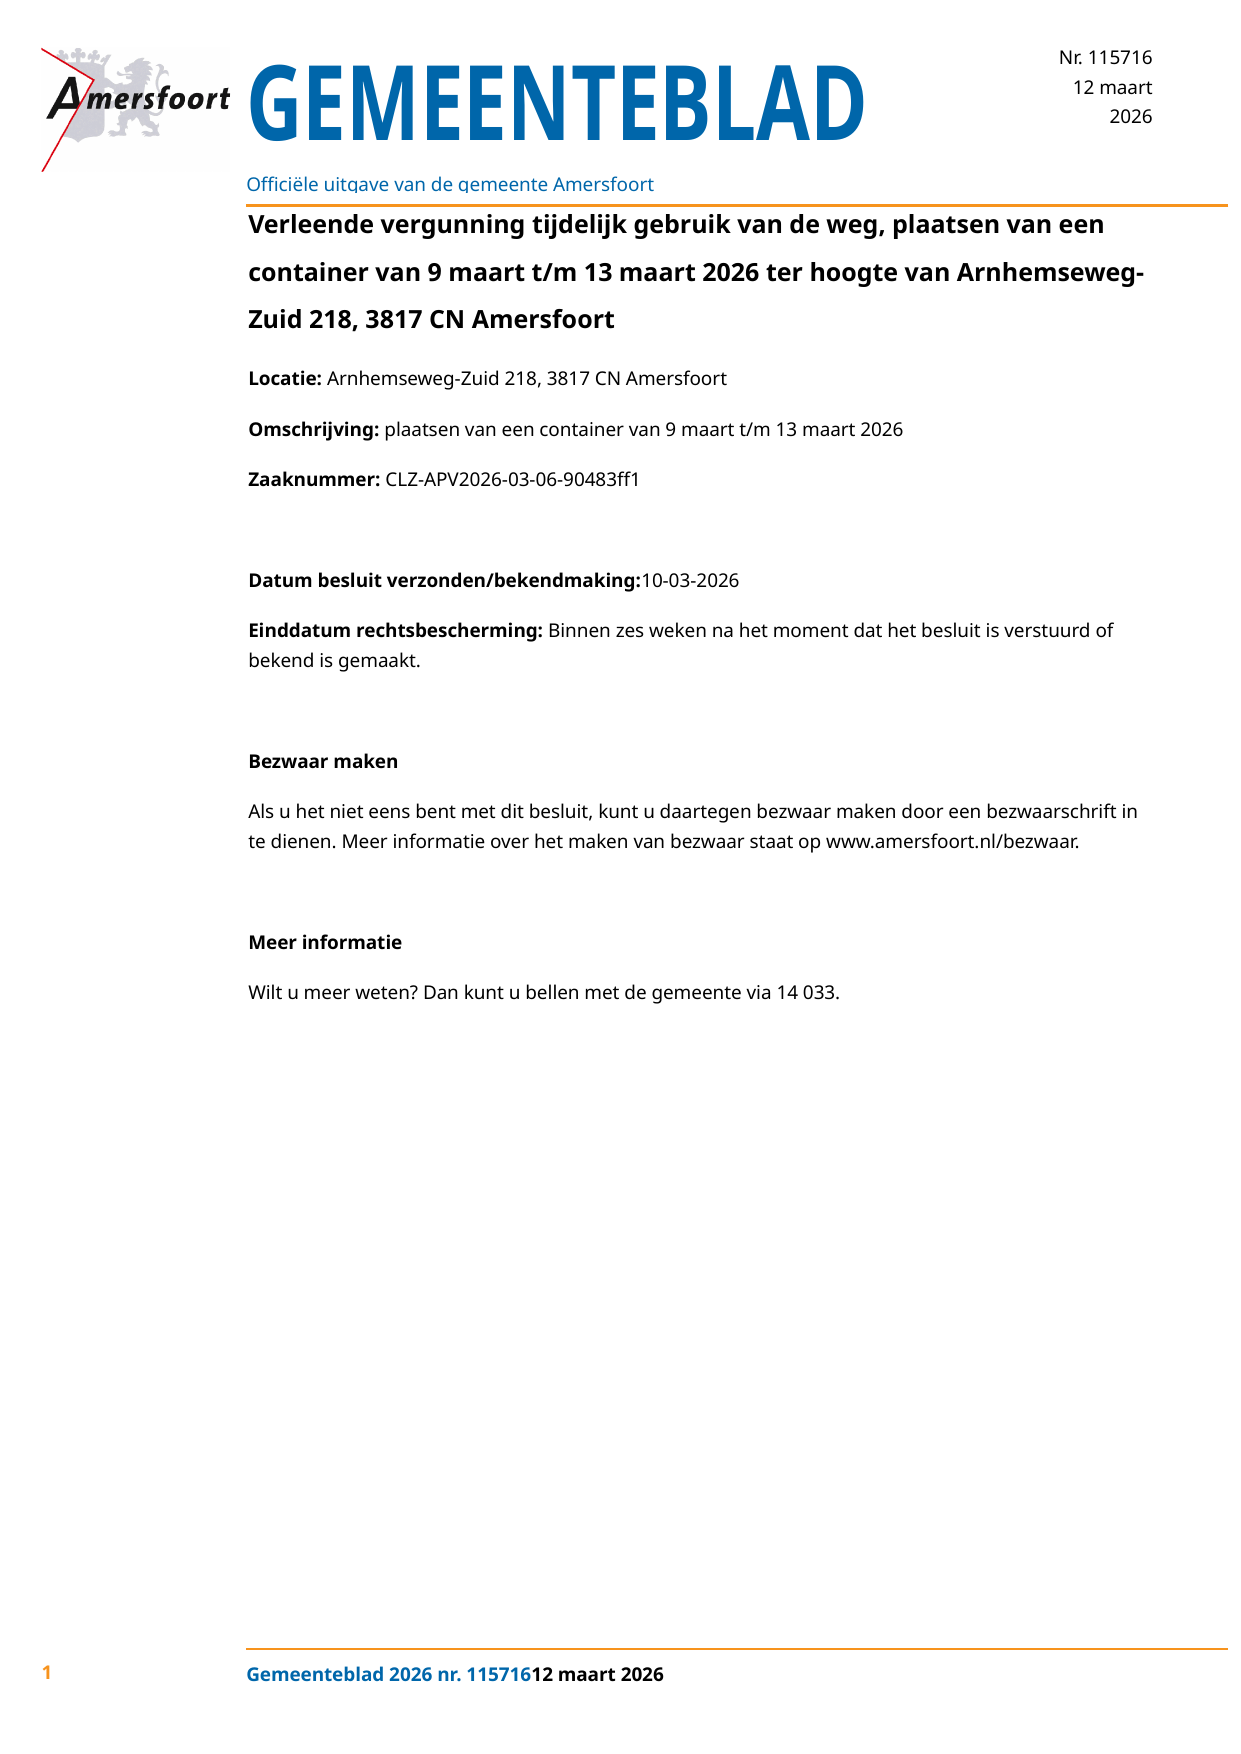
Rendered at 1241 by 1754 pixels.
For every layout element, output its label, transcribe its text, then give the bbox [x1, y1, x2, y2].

text Meer informatie [248, 929, 1152, 954]
text Zaaknummer: CLZ-APV2026-03-06-90483ff1 [248, 466, 1152, 492]
text Bezwaar maken [248, 748, 1152, 774]
text Einddatum rechtsbescherming: Binnen zes weken na het moment dat het besluit is verstuurd of bekend is gemaakt. [248, 618, 1152, 673]
text Datum besluit verzonden/bekendmaking:10-03-2026 [248, 567, 1152, 593]
picture [41, 47, 231, 172]
text Omschrijving: plaatsen van een container van 9 maart t/m 13 maart 2026 [248, 416, 1152, 442]
text Verleende vergunning tijdelijk gebruik van de weg, plaatsen van een container van 9 maart t/m 13 maart 2026 ter hoogte van Arnhemseweg-Zuid 218, 3817 CN Amersfoort [248, 207, 1152, 336]
text Wilt u meer weten? Dan kunt u bellen met de gemeente via 14 033. [248, 979, 1152, 1005]
text Locatie: Arnhemseweg-Zuid 218, 3817 CN Amersfoort [248, 366, 1152, 391]
text Als u het niet eens bent met dit besluit, kunt u daartegen bezwaar maken door een bezwaarschrift in te dienen. Meer informatie over het maken van bezwaar staat op www.amersfoort.nl/bezwaar. [248, 798, 1152, 854]
